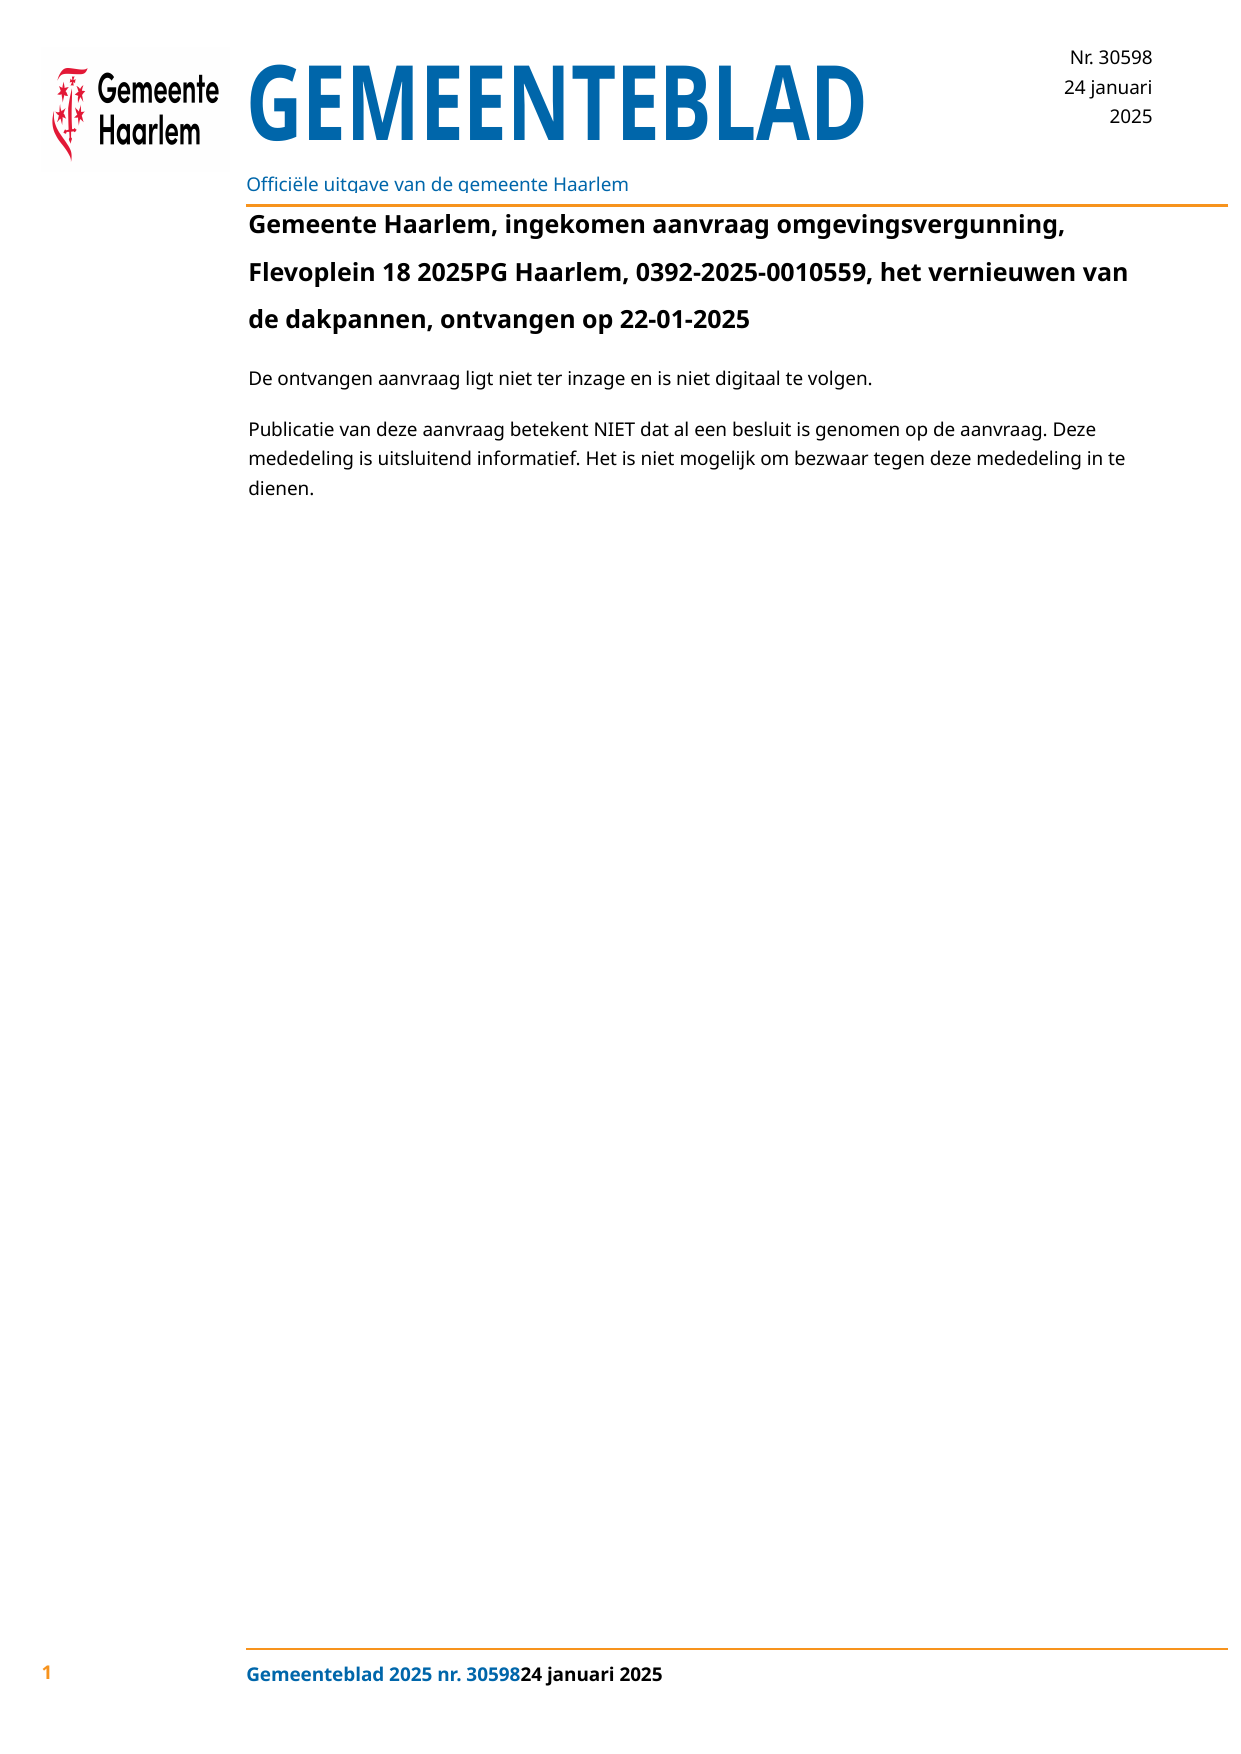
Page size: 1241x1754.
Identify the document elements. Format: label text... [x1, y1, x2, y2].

text Publicatie van deze aanvraag betekent NIET dat al een besluit is genomen op de aanvraag. Deze mededeling is uitsluitend informatief. Het is niet mogelijk om bezwaar tegen deze mededeling in te dienen. [248, 416, 1152, 501]
text De ontvangen aanvraag ligt niet ter inzage en is niet digitaal te volgen. [248, 366, 1152, 391]
text Gemeente Haarlem, ingekomen aanvraag omgevingsvergunning, Flevoplein 18 2025PG Haarlem, 0392-2025-0010559, het vernieuwen van de dakpannen, ontvangen op 22-01-2025 [248, 207, 1152, 336]
picture [41, 47, 231, 172]
